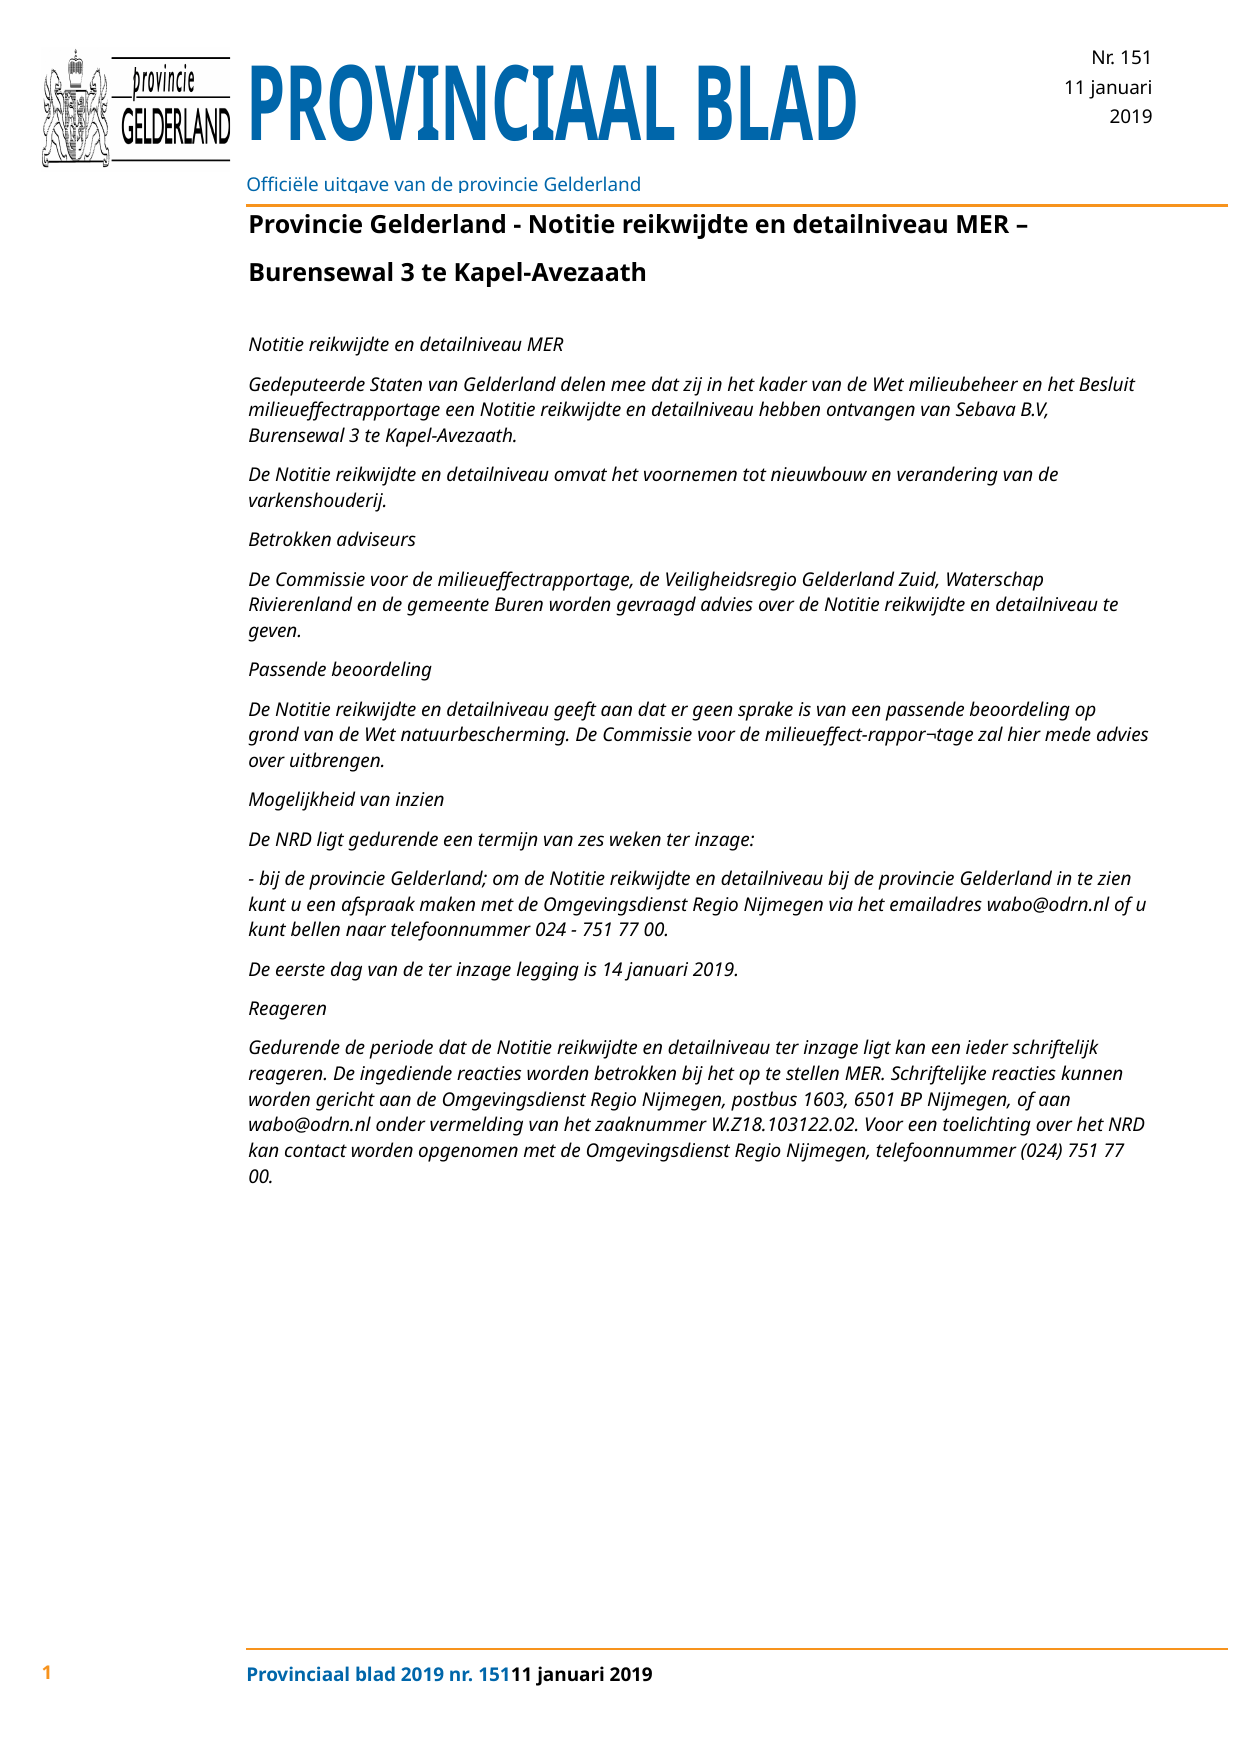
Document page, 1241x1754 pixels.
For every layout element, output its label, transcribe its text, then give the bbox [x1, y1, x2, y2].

text Provincie Gelderland - Notitie reikwijdte en detailniveau MER – Burensewal 3 te Kapel-Avezaath [248, 207, 1152, 288]
text Betrokken adviseurs [248, 526, 1152, 552]
text Notitie reikwijdte en detailniveau MER [248, 331, 1152, 357]
text De Notitie reikwijdte en detailniveau geeft aan dat er geen sprake is van een passende beoordeling op grond van de Wet natuurbescherming. De Commissie voor de milieueffect-rappor¬tage zal hier mede advies over uitbrengen. [248, 696, 1152, 773]
picture [41, 47, 231, 172]
text Gedeputeerde Staten van Gelderland delen mee dat zij in het kader van de Wet milieubeheer en het Besluit milieueffectrapportage een Notitie reikwijdte en detailniveau hebben ontvangen van Sebava B.V, Burensewal 3 te Kapel-Avezaath. [248, 371, 1152, 448]
text De NRD ligt gedurende een termijn van zes weken ter inzage: [248, 826, 1152, 851]
text De Notitie reikwijdte en detailniveau omvat het voornemen tot nieuwbouw en verandering van de varkenshouderij. [248, 461, 1152, 513]
text - bij de provincie Gelderland; om de Notitie reikwijdte en detailniveau bij de provincie Gelderland in te zien kunt u een afspraak maken met de Omgevingsdienst Regio Nijmegen via het emailadres wabo@odrn.nl of u kunt bellen naar telefoonnummer 024 - 751 77 00. [248, 865, 1152, 942]
text Reageren [248, 995, 1152, 1021]
text De eerste dag van de ter inzage legging is 14 januari 2019. [248, 956, 1152, 981]
text Gedurende de periode dat de Notitie reikwijdte en detailniveau ter inzage ligt kan een ieder schriftelijk reageren. De ingediende reacties worden betrokken bij het op te stellen MER. Schriftelijke reacties kunnen worden gericht aan de Omgevingsdienst Regio Nijmegen, postbus 1603, 6501 BP Nijmegen, of aan wabo@odrn.nl onder vermelding van het zaaknummer W.Z18.103122.02. Voor een toelichting over het NRD kan contact worden opgenomen met de Omgevingsdienst Regio Nijmegen, telefoonnummer (024) 751 77 00. [248, 1034, 1152, 1189]
text Passende beoordeling [248, 656, 1152, 682]
text De Commissie voor de milieueffectrapportage, de Veiligheidsregio Gelderland Zuid, Waterschap Rivierenland en de gemeente Buren worden gevraagd advies over de Notitie reikwijdte en detailniveau te geven. [248, 566, 1152, 643]
text Mogelijkheid van inzien [248, 786, 1152, 812]
